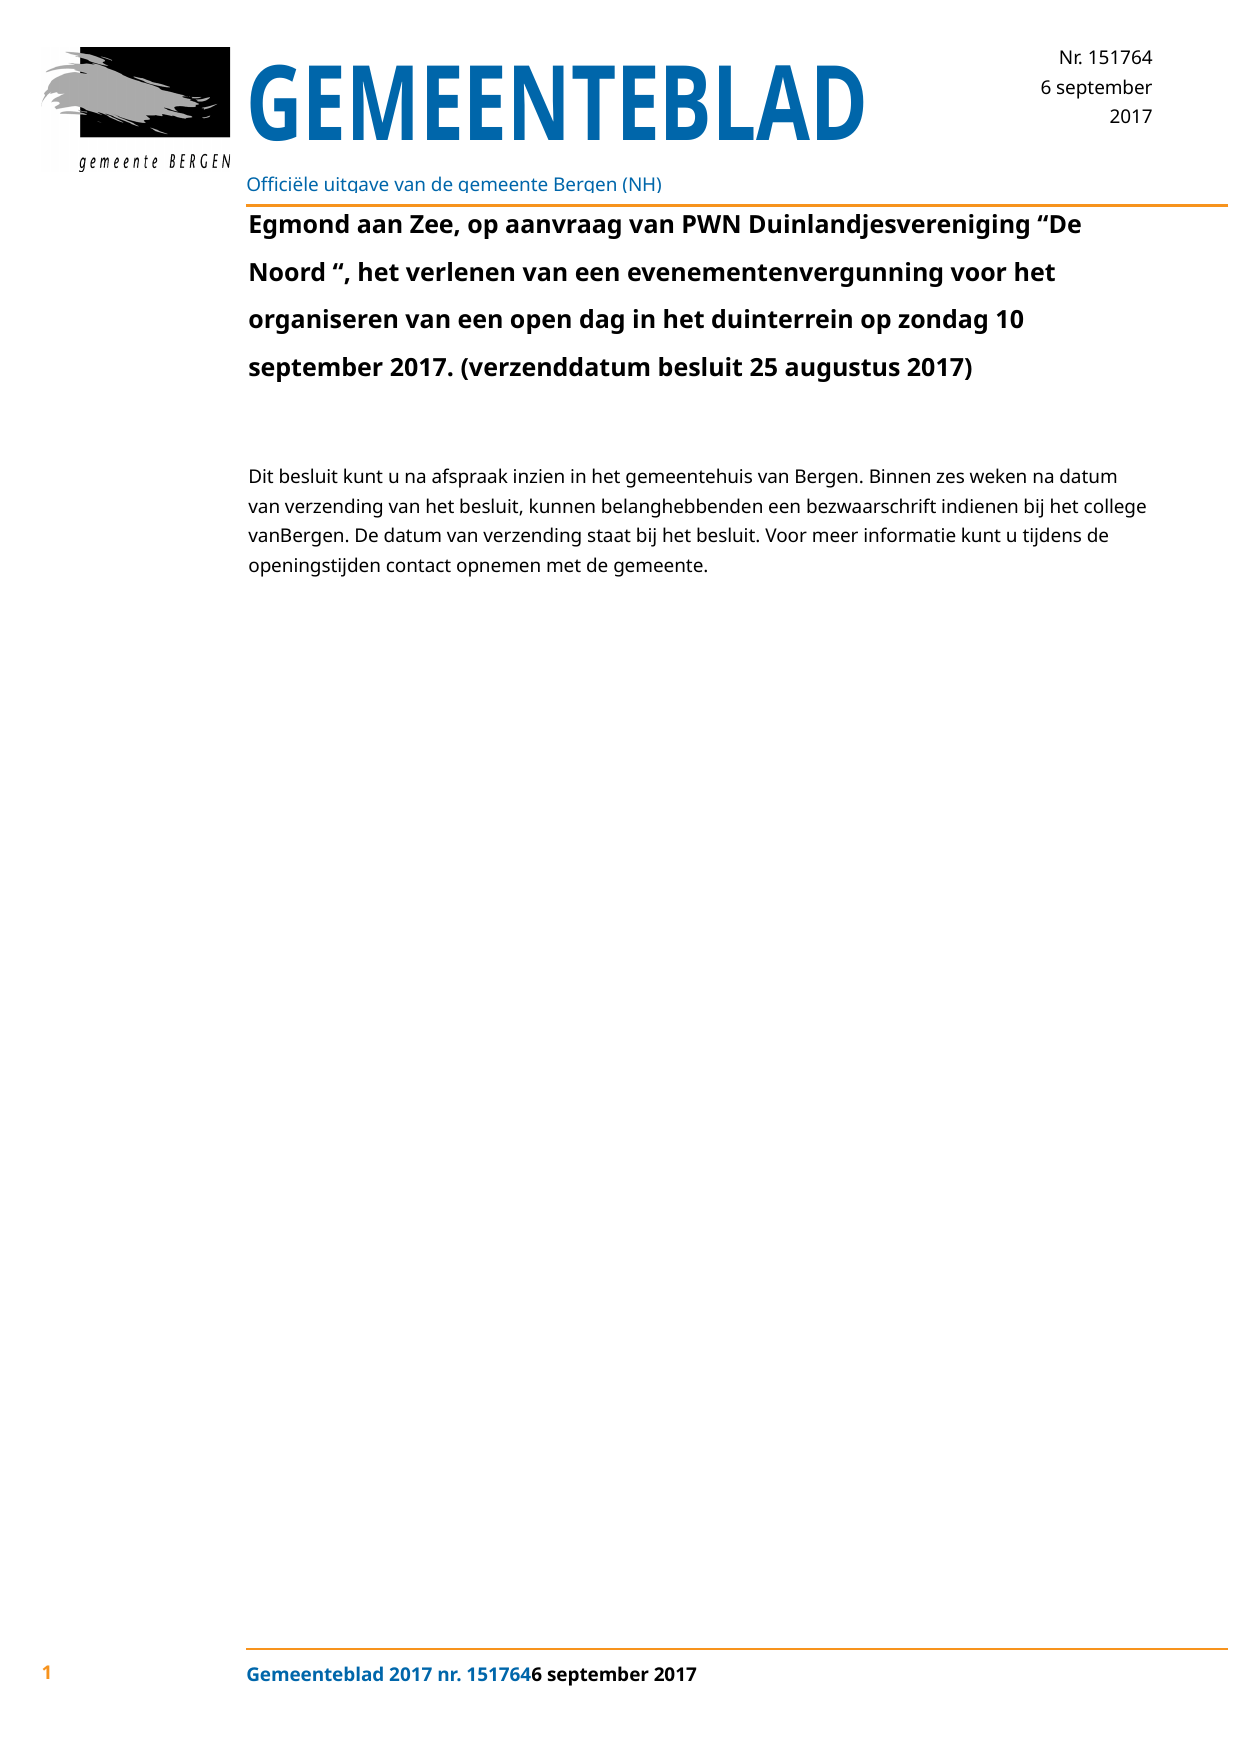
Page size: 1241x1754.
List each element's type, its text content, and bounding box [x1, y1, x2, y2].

text Egmond aan Zee, op aanvraag van PWN Duinlandjesvereniging “De Noord “, het verlenen van een evenementenvergunning voor het organiseren van een open dag in het duinterrein op zondag 10 september 2017. (verzenddatum besluit 25 augustus 2017) [248, 207, 1152, 384]
text Dit besluit kunt u na afspraak inzien in het gemeentehuis van Bergen. Binnen zes weken na datum van verzending van het besluit, kunnen belanghebbenden een bezwaarschrift indienen bij het college vanBergen. De datum van verzending staat bij het besluit. Voor meer informatie kunt u tijdens de openingstijden contact opnemen met de gemeente. [248, 463, 1152, 578]
picture [41, 47, 231, 172]
